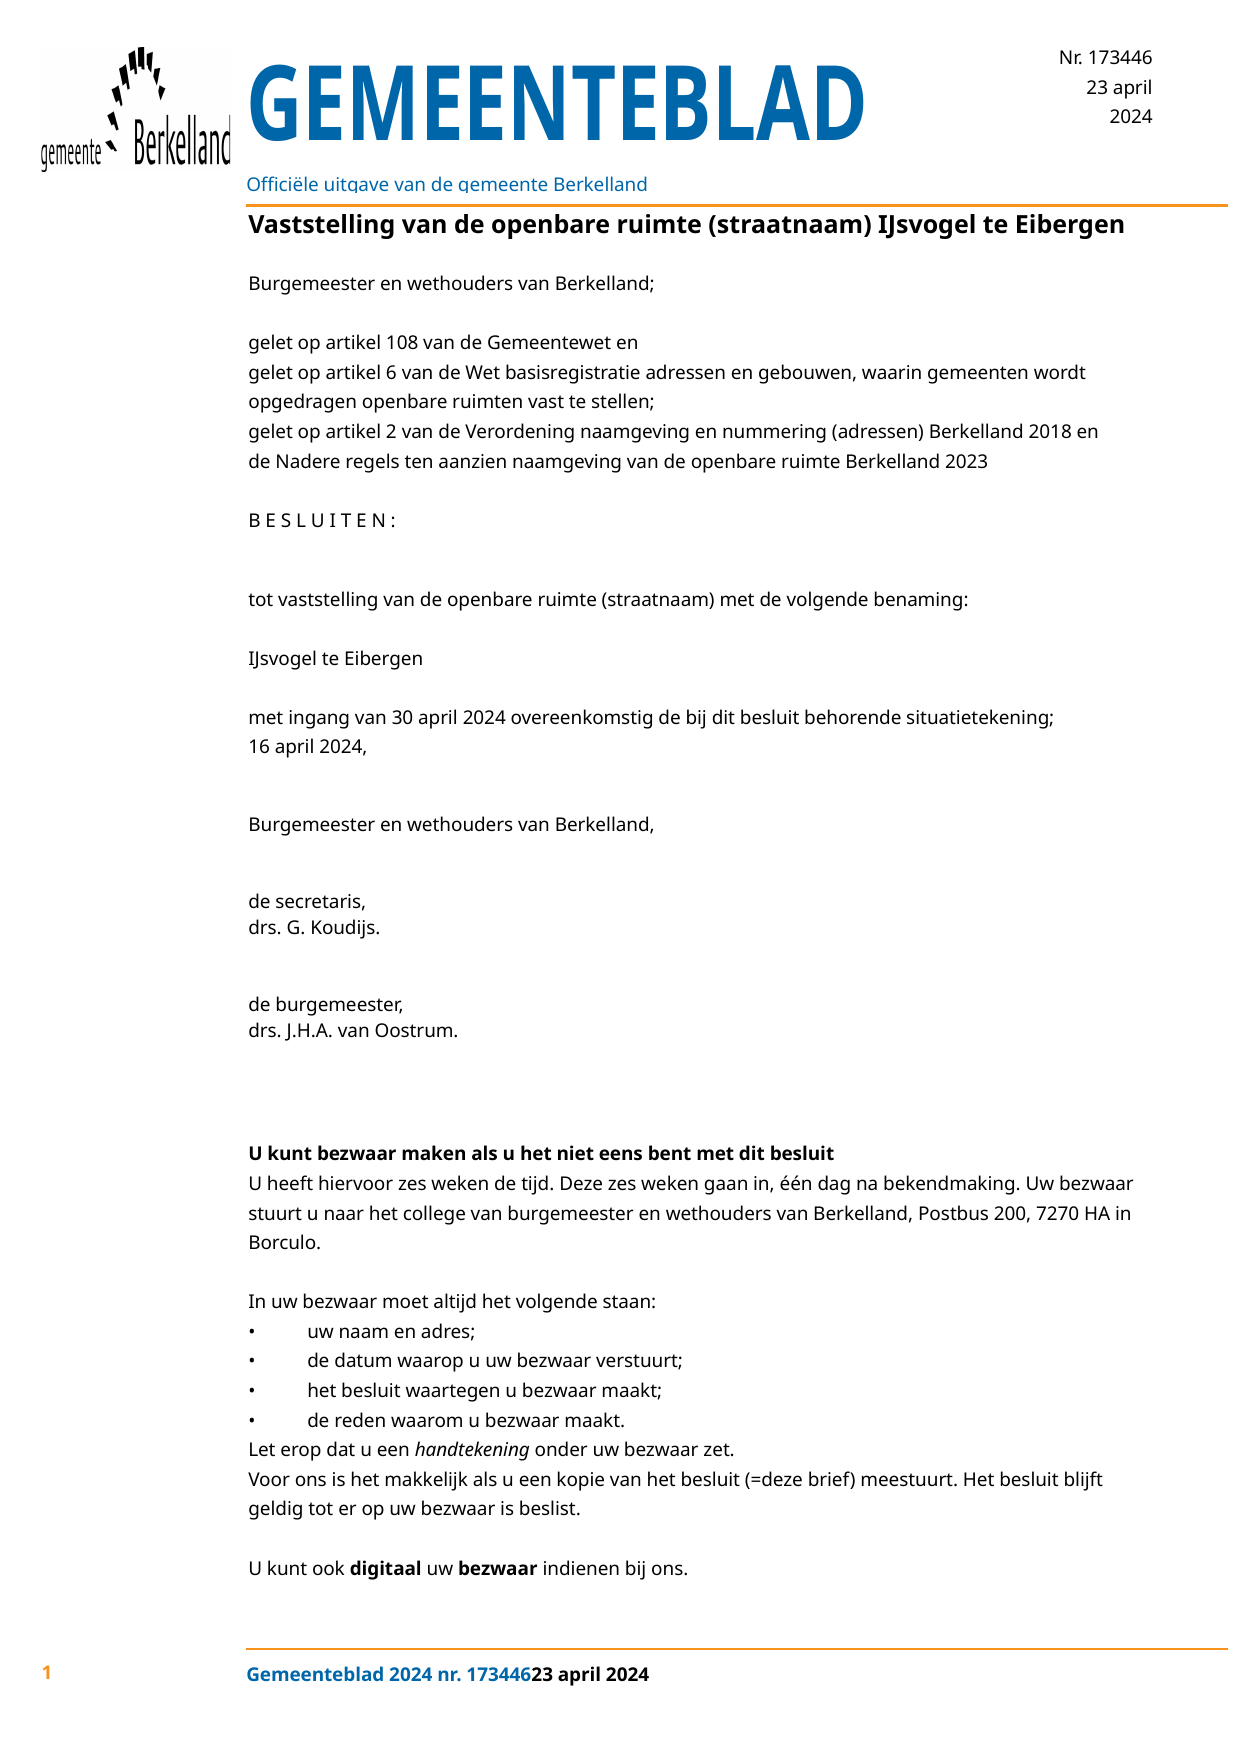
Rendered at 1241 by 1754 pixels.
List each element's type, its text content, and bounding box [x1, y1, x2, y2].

text gelet op artikel 2 van de Verordening naamgeving en nummering (adressen) Berkelland 2018 en [248, 418, 1152, 444]
list het besluit waartegen u bezwaar maakt; [248, 1377, 1152, 1403]
text U heeft hiervoor zes weken de tijd. Deze zes weken gaan in, één dag na bekendmaking. Uw bezwaar stuurt u naar het college van burgemeester en wethouders van Berkelland, Postbus 200, 7270 HA in Borculo. [248, 1170, 1152, 1255]
text Burgemeester en wethouders van Berkelland, [248, 811, 1152, 837]
text drs. J.H.A. van Oostrum. [248, 1017, 1152, 1042]
text de burgemeester, [248, 991, 1152, 1017]
text U kunt ook digitaal uw bezwaar indienen bij ons. [248, 1555, 1152, 1580]
text Let erop dat u een handtekening onder uw bezwaar zet. [248, 1436, 1152, 1462]
text met ingang van 30 april 2024 overeenkomstig de bij dit besluit behorende situatietekening; [248, 704, 1152, 730]
text tot vaststelling van de openbare ruimte (straatnaam) met de volgende benaming: [248, 586, 1152, 612]
text Vaststelling van de openbare ruimte (straatnaam) IJsvogel te Eibergen [248, 207, 1152, 241]
text de Nadere regels ten aanzien naamgeving van de openbare ruimte Berkelland 2023 [248, 448, 1152, 473]
text 16 april 2024, [248, 734, 1152, 759]
list uw naam en adres; [248, 1318, 1152, 1344]
picture [41, 47, 231, 172]
text Burgemeester en wethouders van Berkelland; [248, 270, 1152, 296]
text de secretaris, [248, 888, 1152, 914]
list de datum waarop u uw bezwaar verstuurt; [248, 1348, 1152, 1373]
list de reden waarom u bezwaar maakt. [248, 1407, 1152, 1432]
text drs. G. Koudijs. [248, 914, 1152, 939]
text In uw bezwaar moet altijd het volgende staan: [248, 1288, 1152, 1314]
text U kunt bezwaar maken als u het niet eens bent met dit besluit [248, 1141, 1152, 1166]
text Voor ons is het makkelijk als u een kopie van het besluit (=deze brief) meestuurt. Het besluit blijft geldig tot er op uw bezwaar is beslist. [248, 1466, 1152, 1521]
text B E S L U I T E N : [248, 507, 1152, 533]
text gelet op artikel 6 van de Wet basisregistratie adressen en gebouwen, waarin gemeenten wordt opgedragen openbare ruimten vast te stellen; [248, 359, 1152, 414]
text IJsvogel te Eibergen [248, 645, 1152, 671]
text gelet op artikel 108 van de Gemeentewet en [248, 329, 1152, 355]
